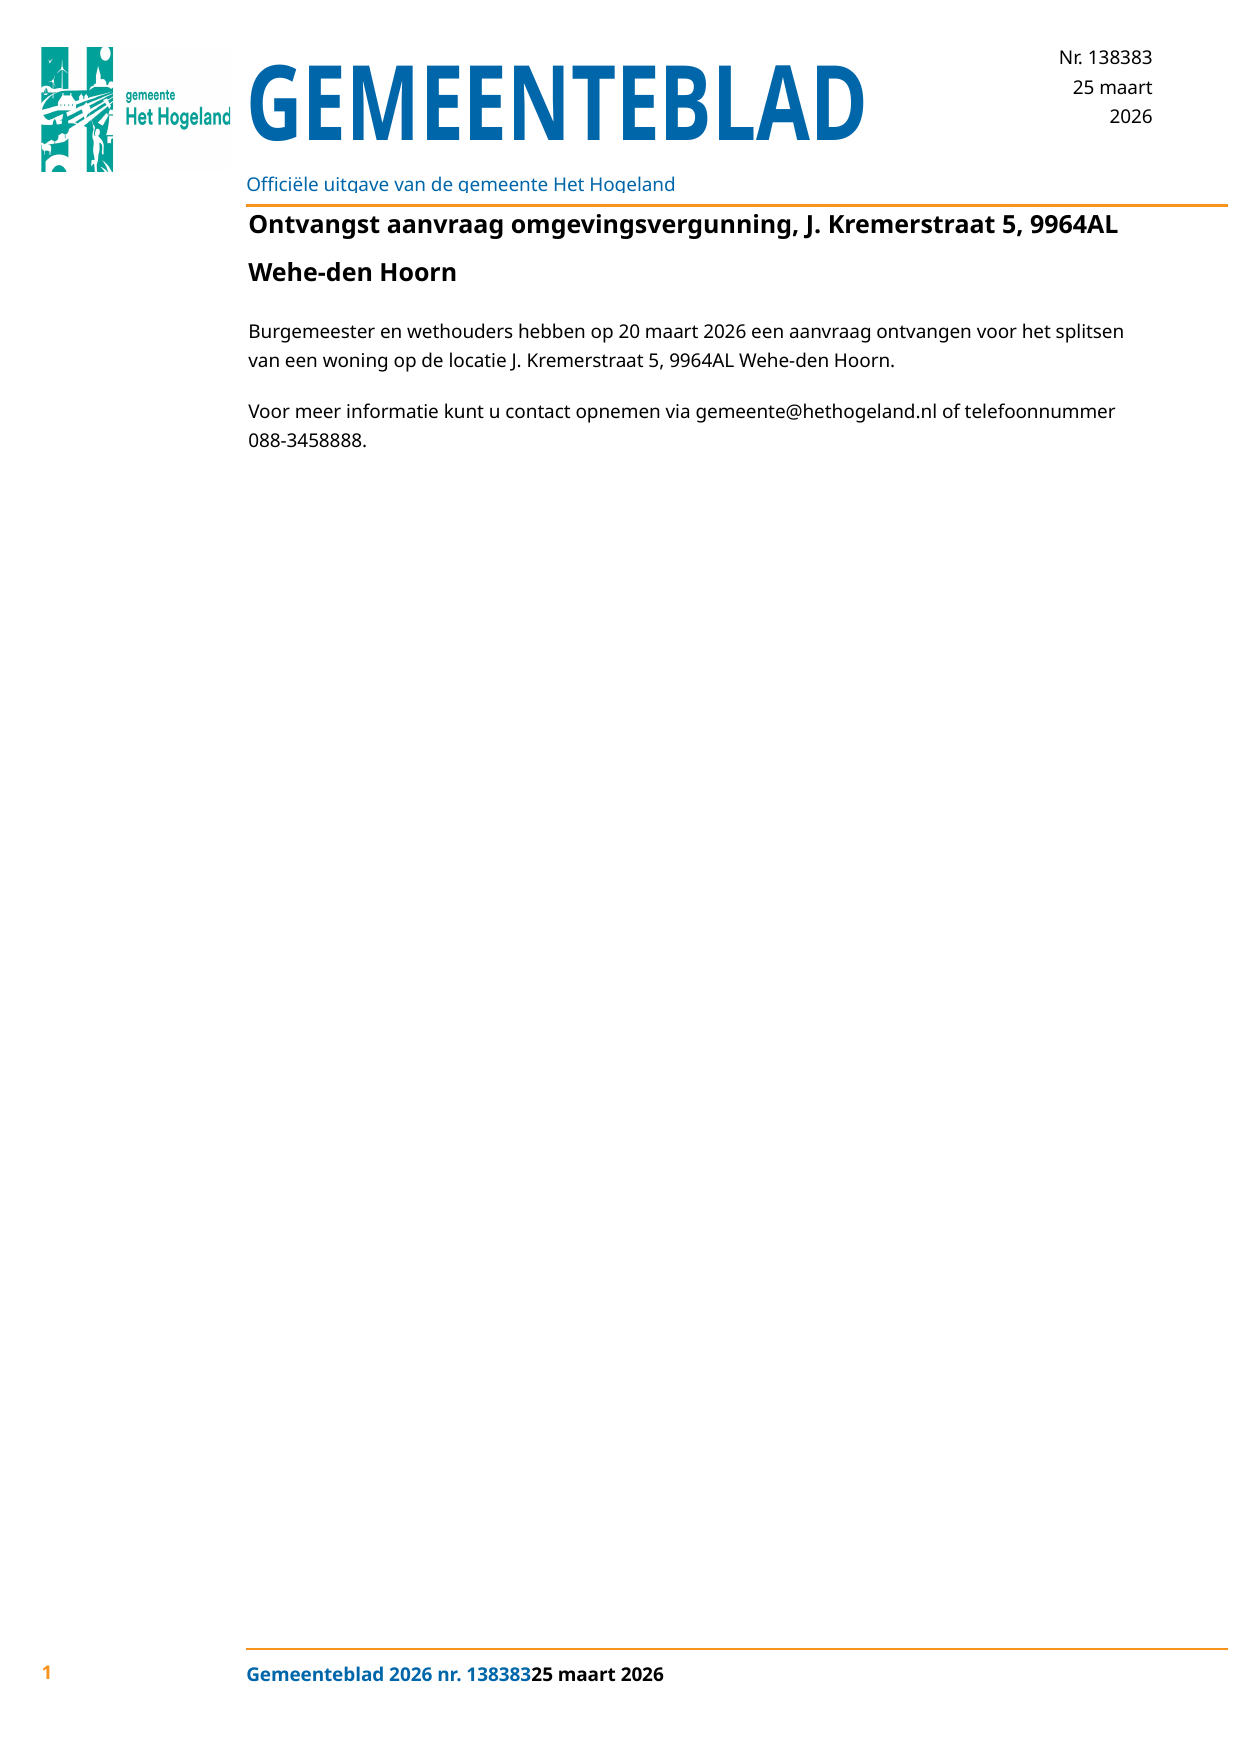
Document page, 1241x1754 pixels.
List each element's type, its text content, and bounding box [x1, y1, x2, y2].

text Burgemeester en wethouders hebben op 20 maart 2026 een aanvraag ontvangen voor het splitsen van een woning op de locatie J. Kremerstraat 5, 9964AL Wehe-den Hoorn. [248, 318, 1152, 373]
picture [41, 47, 231, 172]
text Ontvangst aanvraag omgevingsvergunning, J. Kremerstraat 5, 9964AL Wehe-den Hoorn [248, 207, 1152, 288]
text Voor meer informatie kunt u contact opnemen via gemeente@hethogeland.nl of telefoonnummer 088-3458888. [248, 398, 1152, 453]
